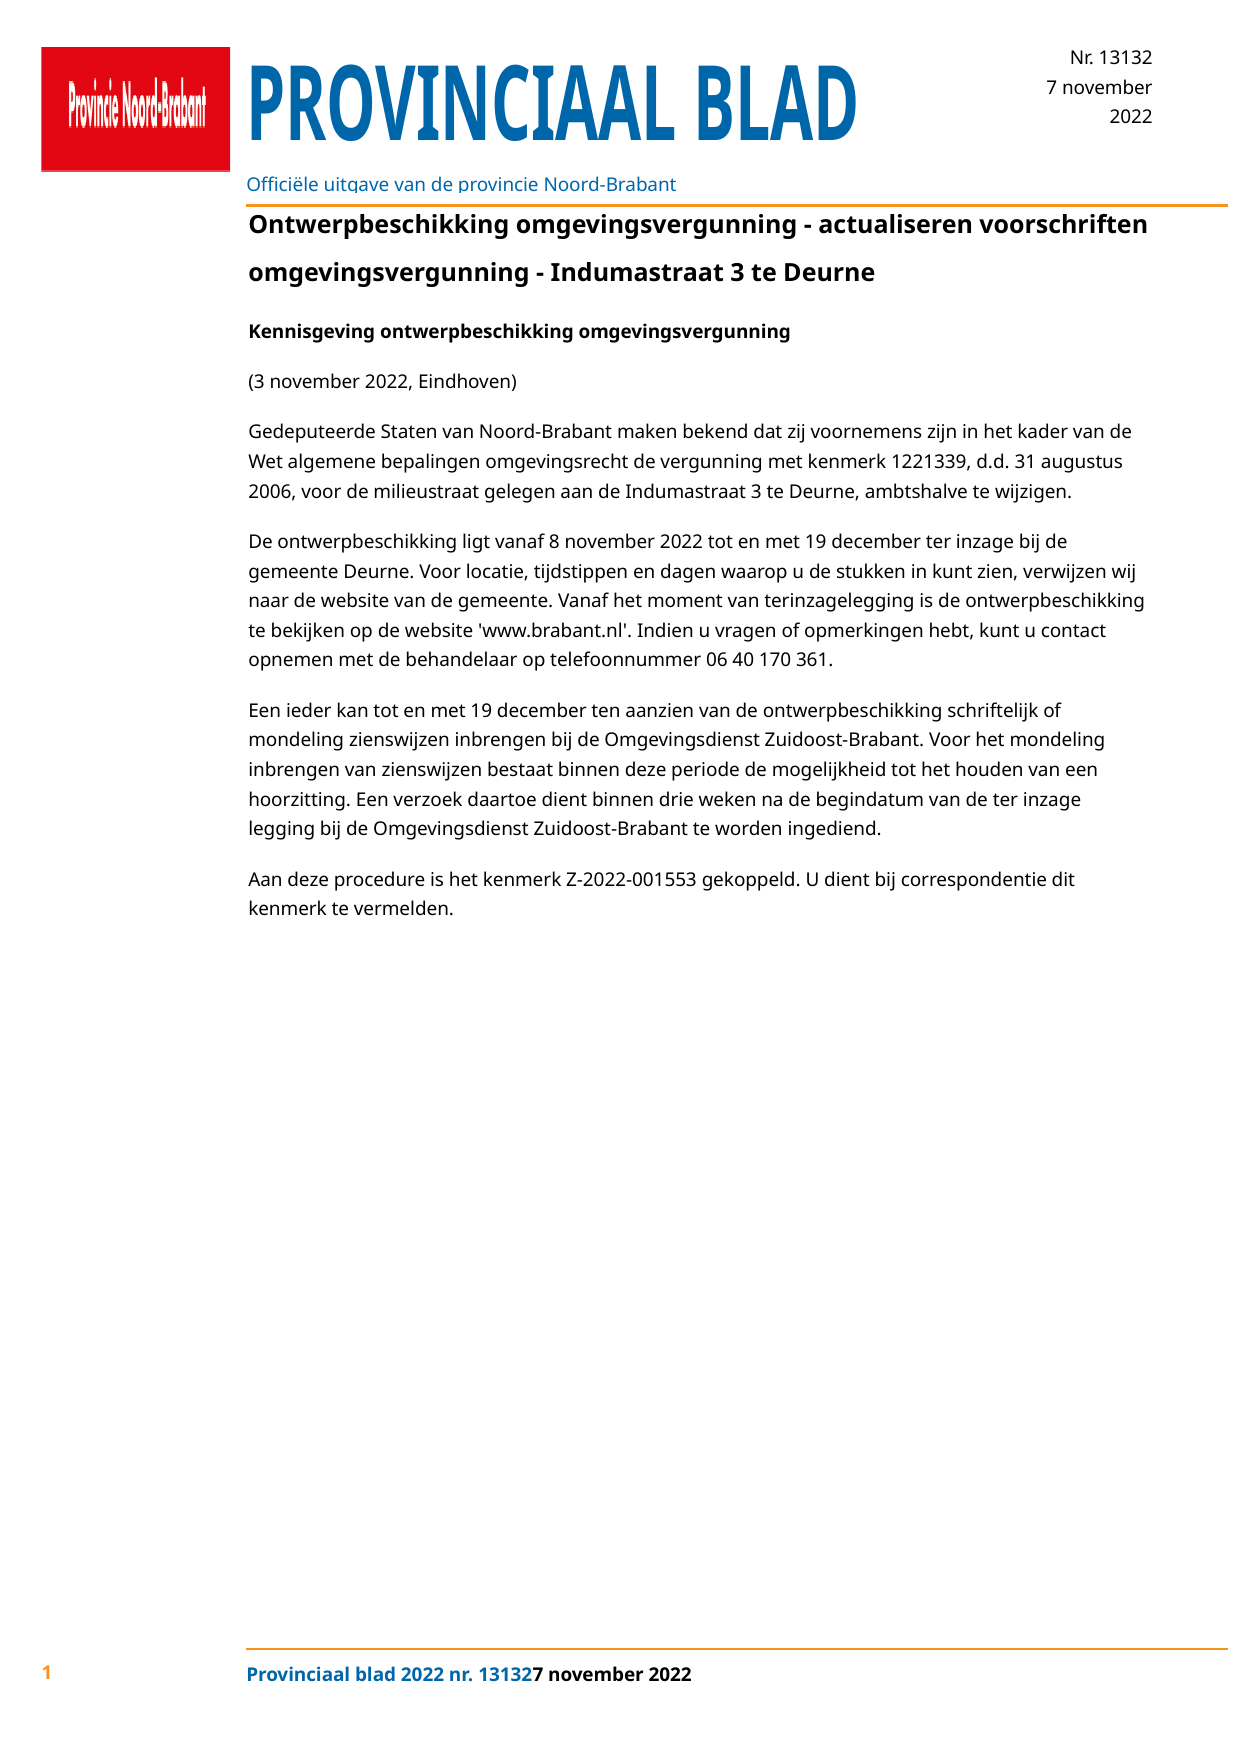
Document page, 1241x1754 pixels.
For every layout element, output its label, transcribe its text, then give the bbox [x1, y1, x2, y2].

text Een ieder kan tot en met 19 december ten aanzien van de ontwerpbeschikking schriftelijk of mondeling zienswijzen inbrengen bij de Omgevingsdienst Zuidoost-Brabant. Voor het mondeling inbrengen van zienswijzen bestaat binnen deze periode de mogelijkheid tot het houden van een hoorzitting. Een verzoek daartoe dient binnen drie weken na de begindatum van de ter inzage legging bij de Omgevingsdienst Zuidoost-Brabant te worden ingediend. [248, 697, 1152, 841]
text Aan deze procedure is het kenmerk Z-2022-001553 gekoppeld. U dient bij correspondentie dit kenmerk te vermelden. [248, 866, 1152, 921]
text De ontwerpbeschikking ligt vanaf 8 november 2022 tot en met 19 december ter inzage bij de gemeente Deurne. Voor locatie, tijdstippen en dagen waarop u de stukken in kunt zien, verwijzen wij naar de website van de gemeente. Vanaf het moment van terinzagelegging is de ontwerpbeschikking te bekijken op de website 'www.brabant.nl'. Indien u vragen of opmerkingen hebt, kunt u contact opnemen met de behandelaar op telefoonnummer 06 40 170 361. [248, 528, 1152, 672]
text Gedeputeerde Staten van Noord-Brabant maken bekend dat zij voornemens zijn in het kader van de Wet algemene bepalingen omgevingsrecht de vergunning met kenmerk 1221339, d.d. 31 augustus 2006, voor de milieustraat gelegen aan de Indumastraat 3 te Deurne, ambtshalve te wijzigen. [248, 419, 1152, 504]
text (3 november 2022, Eindhoven) [248, 368, 1152, 394]
picture [41, 47, 231, 172]
text Kennisgeving ontwerpbeschikking omgevingsvergunning [248, 318, 1152, 344]
text Ontwerpbeschikking omgevingsvergunning - actualiseren voorschriften omgevingsvergunning - Indumastraat 3 te Deurne [248, 207, 1152, 288]
